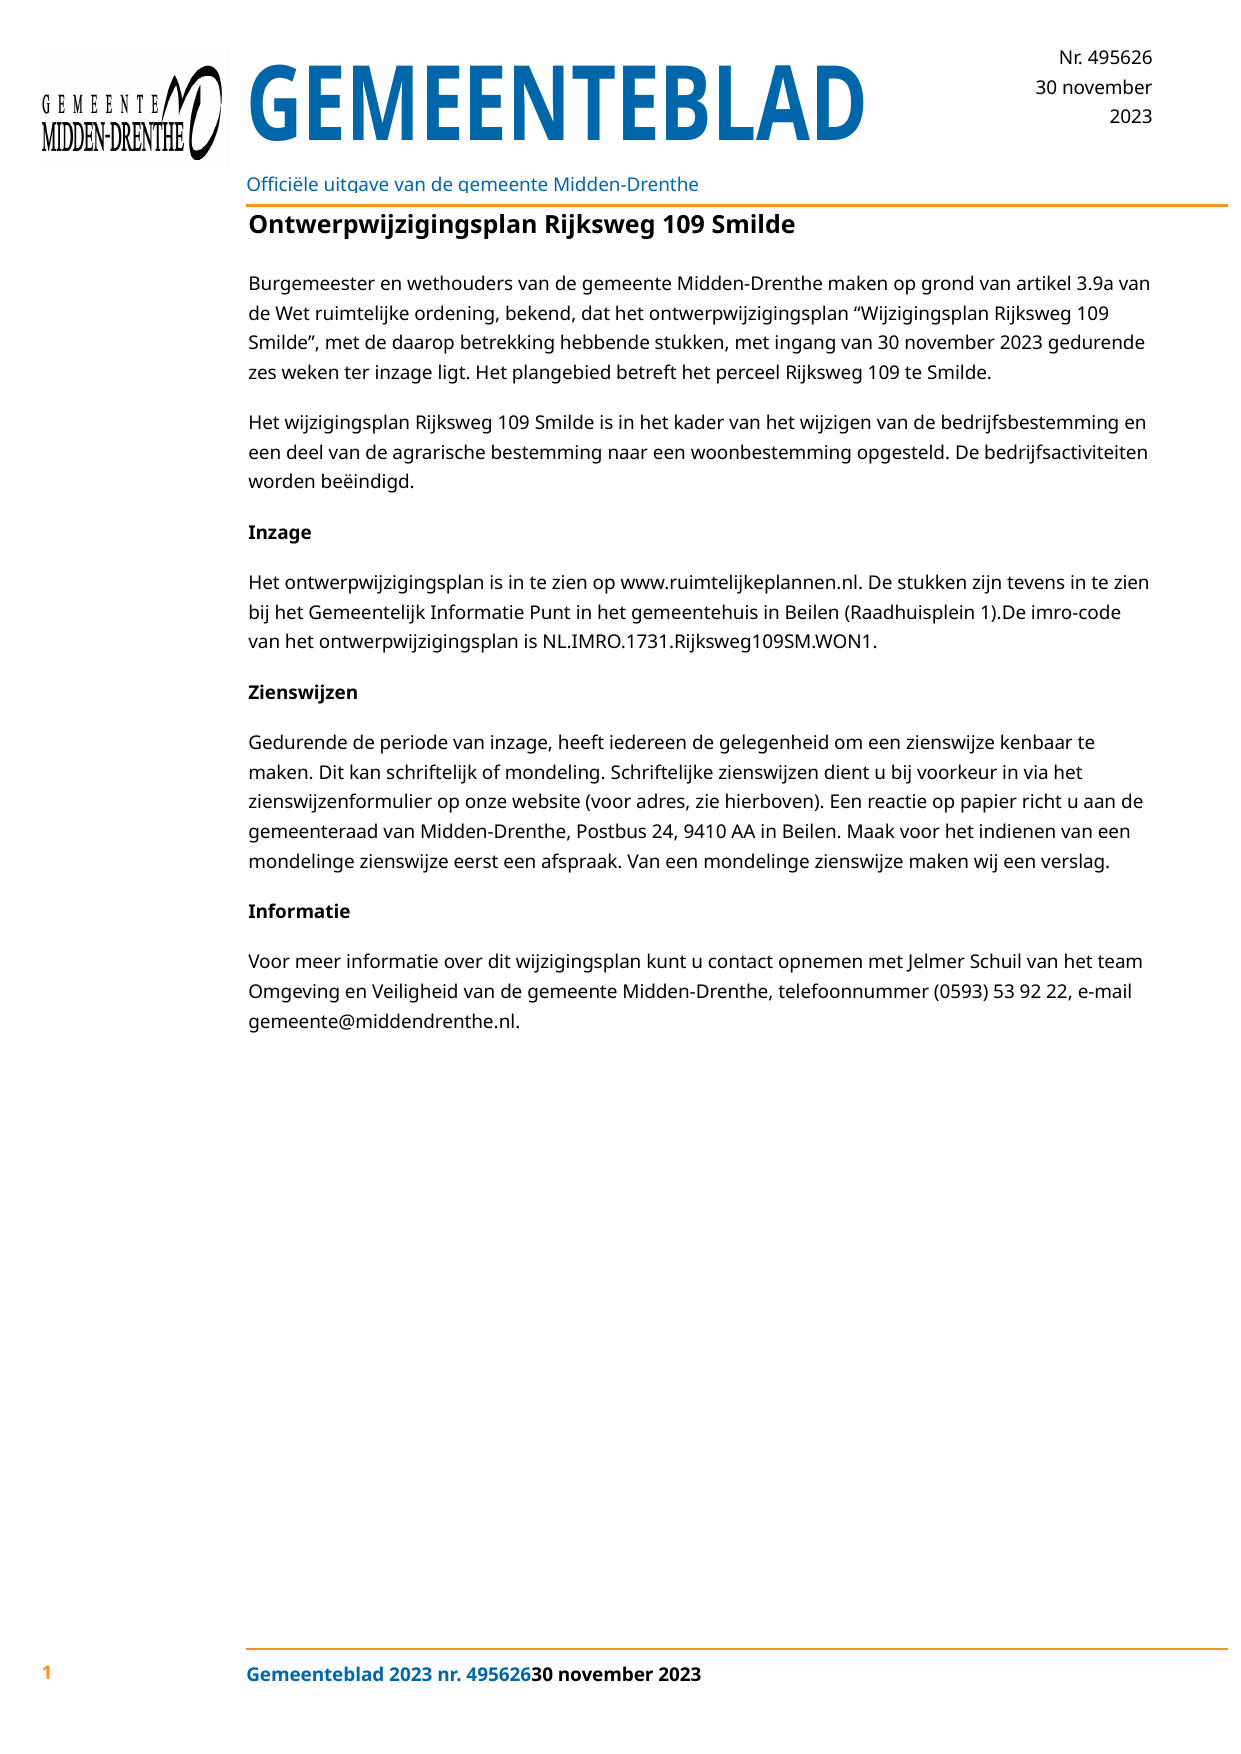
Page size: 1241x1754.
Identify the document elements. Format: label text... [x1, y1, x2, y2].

text Het ontwerpwijzigingsplan is in te zien op www.ruimtelijkeplannen.nl. De stukken zijn tevens in te zien bij het Gemeentelijk Informatie Punt in het gemeentehuis in Beilen (Raadhuisplein 1).De imro-code van het ontwerpwijzigingsplan is NL.IMRO.1731.Rijksweg109SM.WON1. [248, 569, 1152, 654]
text Zienswijzen [248, 679, 1152, 705]
picture [41, 47, 231, 172]
text Ontwerpwijzigingsplan Rijksweg 109 Smilde [248, 207, 1152, 241]
text Informatie [248, 898, 1152, 924]
text Burgemeester en wethouders van de gemeente Midden-Drenthe maken op grond van artikel 3.9a van de Wet ruimtelijke ordening, bekend, dat het ontwerpwijzigingsplan “Wijzigingsplan Rijksweg 109 Smilde”, met de daarop betrekking hebbende stukken, met ingang van 30 november 2023 gedurende zes weken ter inzage ligt. Het plangebied betreft het perceel Rijksweg 109 te Smilde. [248, 270, 1152, 385]
text Inzage [248, 519, 1152, 545]
text Het wijzigingsplan Rijksweg 109 Smilde is in het kader van het wijzigen van de bedrijfsbestemming en een deel van de agrarische bestemming naar een woonbestemming opgesteld. De bedrijfsactiviteiten worden beëindigd. [248, 409, 1152, 494]
text Gedurende de periode van inzage, heeft iedereen de gelegenheid om een zienswijze kenbaar te maken. Dit kan schriftelijk of mondeling. Schriftelijke zienswijzen dient u bij voorkeur in via het zienswijzenformulier op onze website (voor adres, zie hierboven). Een reactie op papier richt u aan de gemeenteraad van Midden-Drenthe, Postbus 24, 9410 AA in Beilen. Maak voor het indienen van een mondelinge zienswijze eerst een afspraak. Van een mondelinge zienswijze maken wij een verslag. [248, 729, 1152, 873]
text Voor meer informatie over dit wijzigingsplan kunt u contact opnemen met Jelmer Schuil van het team Omgeving en Veiligheid van de gemeente Midden-Drenthe, telefoonnummer (0593) 53 92 22, e-mail gemeente@middendrenthe.nl. [248, 949, 1152, 1033]
